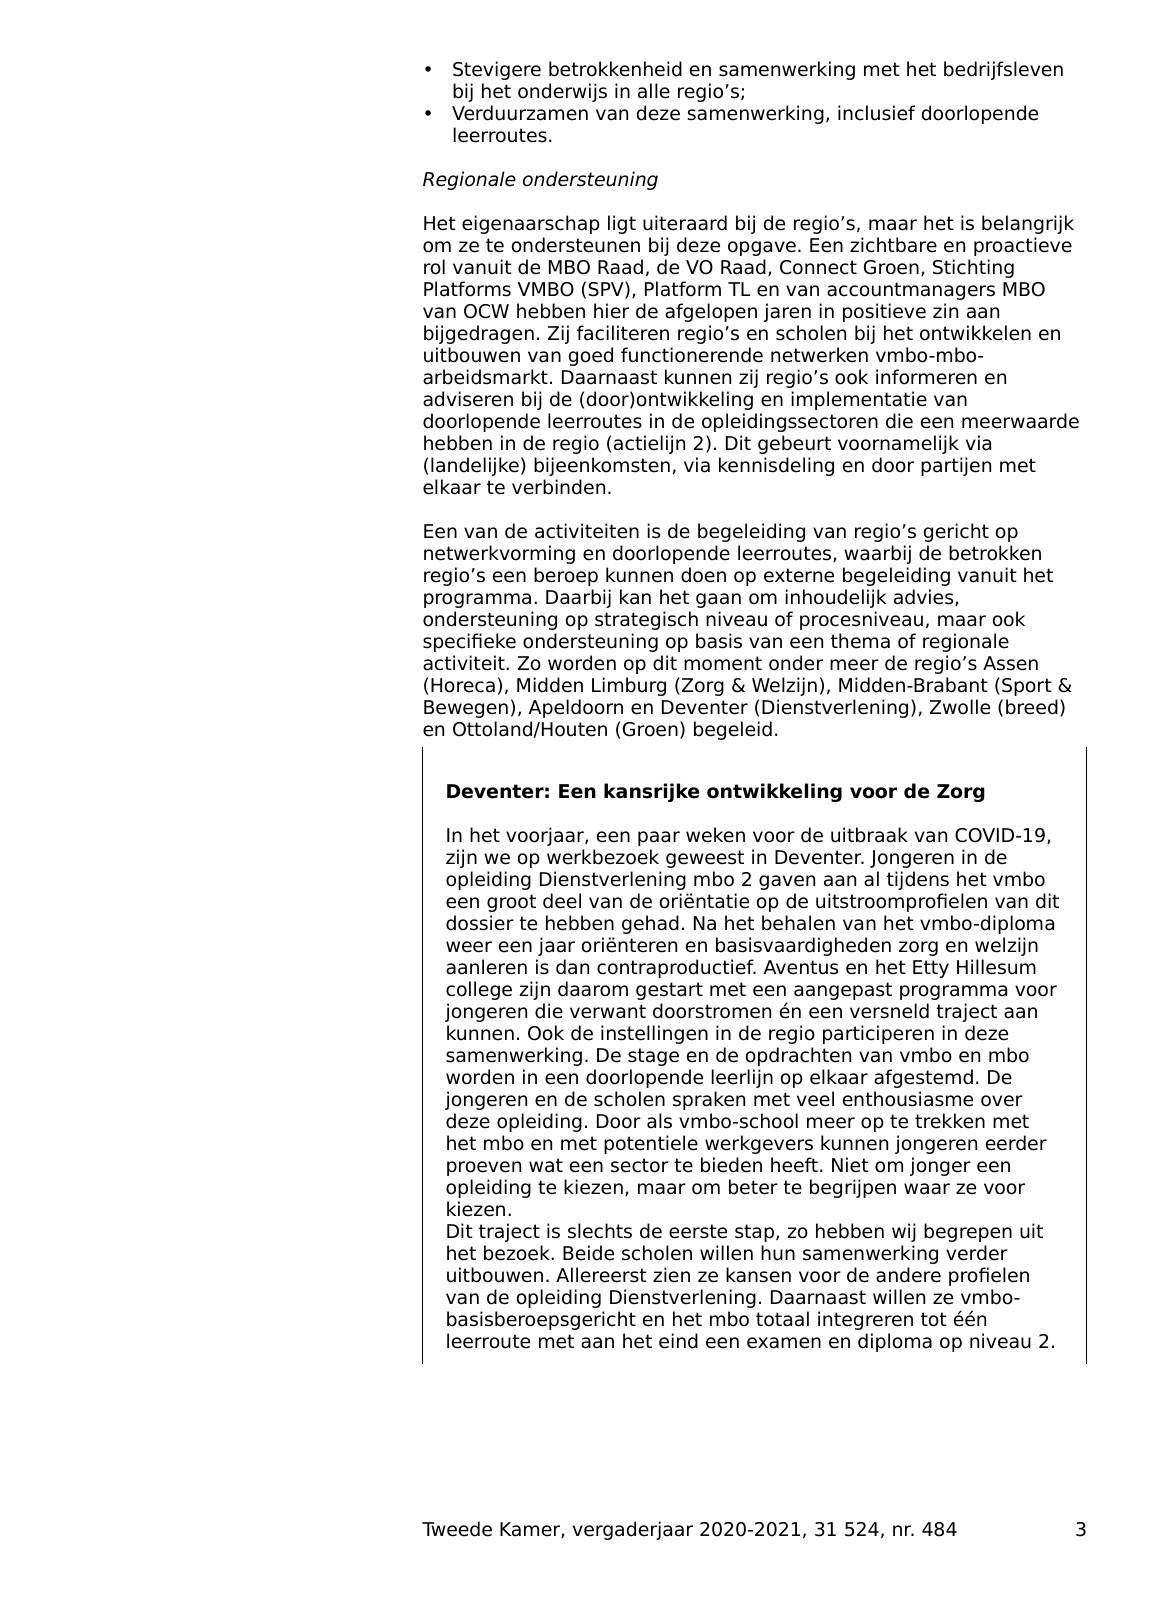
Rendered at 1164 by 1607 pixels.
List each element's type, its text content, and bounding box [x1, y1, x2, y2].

subtitle Regionale ondersteuning [422, 169, 1087, 191]
text Een van de activiteiten is de begeleiding van regio’s gericht op netwerkvorming en doorlopende leerroutes, waarbij de betrokken regio’s een beroep kunnen doen op externe begeleiding vanuit het programma. Daarbij kan het gaan om inhoudelijk advies, ondersteuning op strategisch niveau of procesniveau, maar ook specifieke ondersteuning op basis van een thema of regionale activiteit. Zo worden op dit moment onder meer de regio’s Assen (Horeca), Midden Limburg (Zorg & Welzijn), Midden-Brabant (Sport & Bewegen), Apeldoorn en Deventer (Dienstverlening), Zwolle (breed) en Ottoland/Houten (Groen) begeleid. [422, 521, 1087, 741]
text Het eigenaarschap ligt uiteraard bij de regio’s, maar het is belangrijk om ze te ondersteunen bij deze opgave. Een zichtbare en proactieve rol vanuit de MBO Raad, de VO Raad, Connect Groen, Stichting Platforms VMBO (SPV), Platform TL en van accountmanagers MBO van OCW hebben hier de afgelopen jaren in positieve zin aan bijgedragen. Zij faciliteren regio’s en scholen bij het ontwikkelen en uitbouwen van goed functionerende netwerken vmbo-mbo-arbeidsmarkt. Daarnaast kunnen zij regio’s ook informeren en adviseren bij de (door)ontwikkeling en implementatie van doorlopende leerroutes in de opleidingssectoren die een meerwaarde hebben in de regio (actielijn 2). Dit gebeurt voornamelijk via (landelijke) bijeenkomsten, via kennisdeling en door partijen met elkaar te verbinden. [422, 213, 1087, 499]
table_header Deventer: Een kansrijke ontwikkeling voor de Zorg In het voorjaar, een paar weken voor de uitbraak van COVID-19, zijn we op werkbezoek geweest in Deventer. Jongeren in de opleiding Dienstverlening mbo 2 gaven aan al tijdens het vmbo een groot deel van de oriëntatie op de uitstroomprofielen van dit dossier te hebben gehad. Na het behalen van het vmbo-diploma weer een jaar oriënteren en basisvaardigheden zorg en welzijn aanleren is dan contraproductief. Aventus en het Etty Hillesum college zijn daarom gestart met een aangepast programma voor jongeren die verwant doorstromen én een versneld traject aan kunnen. Ook de instellingen in de regio participeren in deze samenwerking. De stage en de opdrachten van vmbo en mbo worden in een doorlopende leerlijn op elkaar afgestemd. De jongeren en de scholen spraken met veel enthousiasme over deze opleiding. Door als vmbo-school meer op te trekken met het mbo en met potentiele werkgevers kunnen jongeren eerder proeven wat een sector te bieden heeft. Niet om jonger een opleiding te kiezen, maar om beter te begrijpen waar ze voor kiezen. Dit traject is slechts de eerste stap, zo hebben wij begrepen uit het bezoek. Beide scholen willen hun samenwerking verder uitbouwen. Allereerst zien ze kansen voor de andere profielen van de opleiding Dienstverlening. Daarnaast willen ze vmbo-basisberoepsgericht en het mbo totaal integreren tot één leerroute met aan het eind een examen en diploma op niveau 2. [423, 747, 1086, 1364]
text • Stevigere betrokkenheid en samenwerking met het bedrijfsleven bij het onderwijs in alle regio’s; [422, 59, 1087, 103]
text • Verduurzamen van deze samenwerking, inclusief doorlopende leerroutes. [422, 103, 1087, 147]
